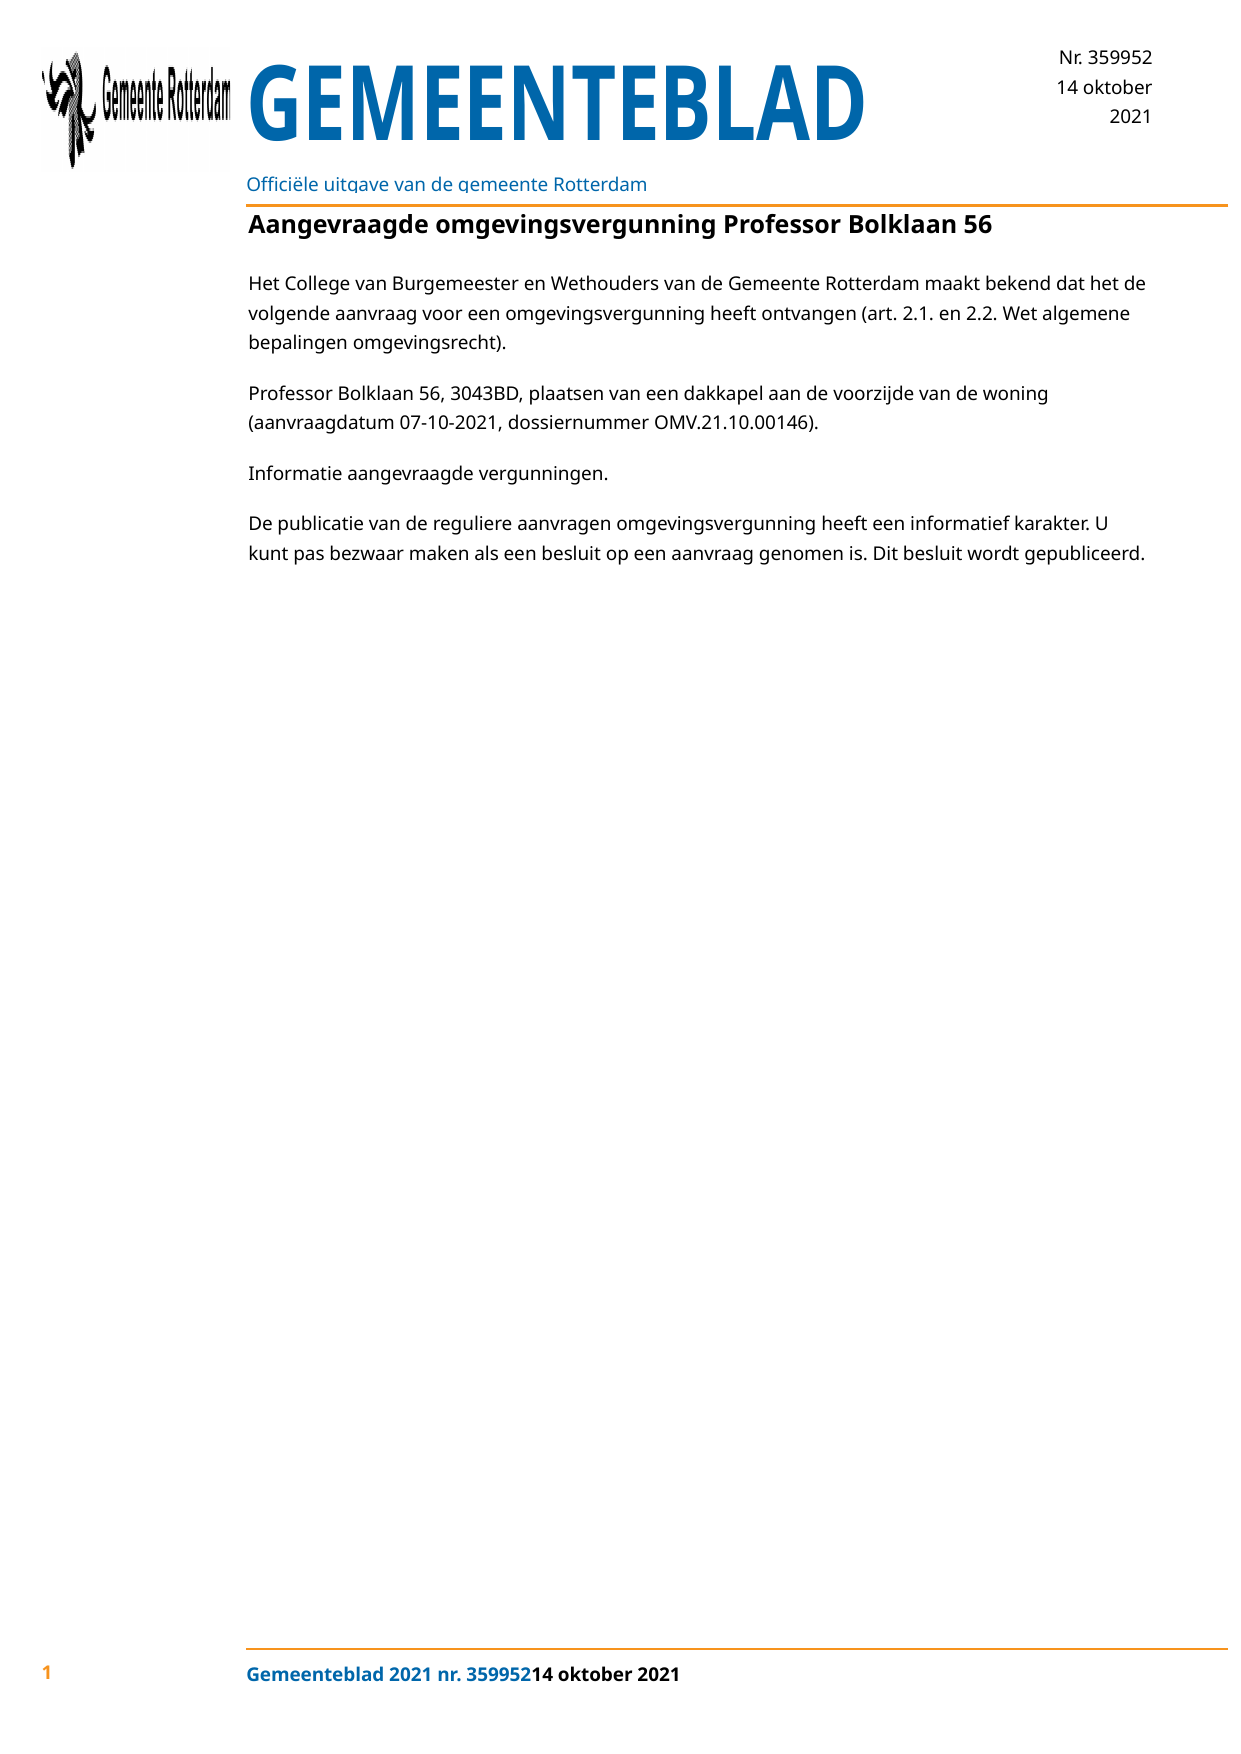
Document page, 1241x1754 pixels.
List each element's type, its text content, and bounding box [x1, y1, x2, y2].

text Aangevraagde omgevingsvergunning Professor Bolklaan 56 [248, 207, 1152, 241]
text Professor Bolklaan 56, 3043BD, plaatsen van een dakkapel aan de voorzijde van de woning (aanvraagdatum 07-10-2021, dossiernummer OMV.21.10.00146). [248, 380, 1152, 435]
text De publicatie van de reguliere aanvragen omgevingsvergunning heeft een informatief karakter. U kunt pas bezwaar maken als een besluit op een aanvraag genomen is. Dit besluit wordt gepubliceerd. [248, 510, 1152, 566]
text Het College van Burgemeester en Wethouders van de Gemeente Rotterdam maakt bekend dat het de volgende aanvraag voor een omgevingsvergunning heeft ontvangen (art. 2.1. en 2.2. Wet algemene bepalingen omgevingsrecht). [248, 270, 1152, 355]
picture [41, 47, 231, 172]
text Informatie aangevraagde vergunningen. [248, 460, 1152, 486]
